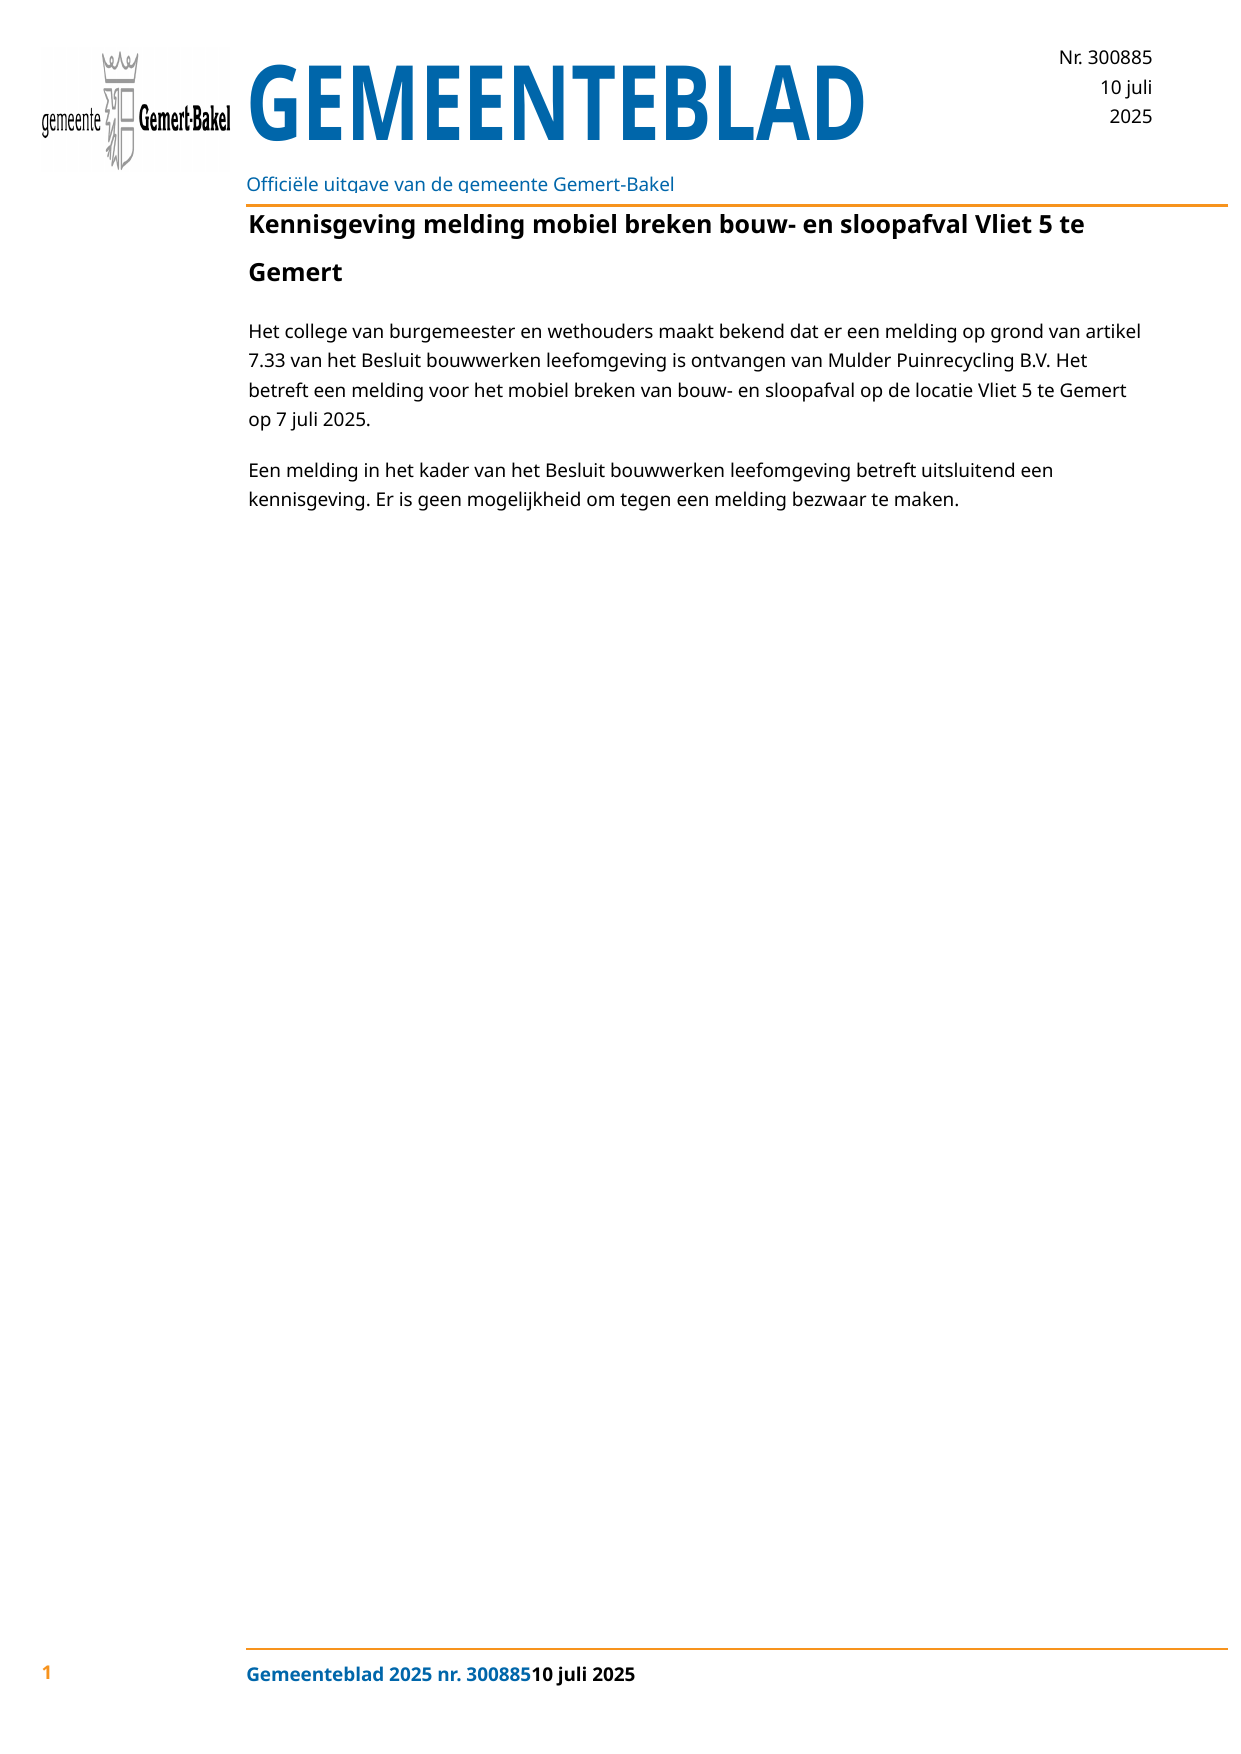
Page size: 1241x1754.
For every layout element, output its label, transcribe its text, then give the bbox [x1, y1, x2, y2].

text Het college van burgemeester en wethouders maakt bekend dat er een melding op grond van artikel 7.33 van het Besluit bouwwerken leefomgeving is ontvangen van Mulder Puinrecycling B.V. Het betreft een melding voor het mobiel breken van bouw- en sloopafval op de locatie Vliet 5 te Gemert op 7 juli 2025. [248, 318, 1152, 432]
text Kennisgeving melding mobiel breken bouw- en sloopafval Vliet 5 te Gemert [248, 207, 1152, 288]
picture [41, 47, 231, 172]
text Een melding in het kader van het Besluit bouwwerken leefomgeving betreft uitsluitend een kennisgeving. Er is geen mogelijkheid om tegen een melding bezwaar te maken. [248, 457, 1152, 512]
